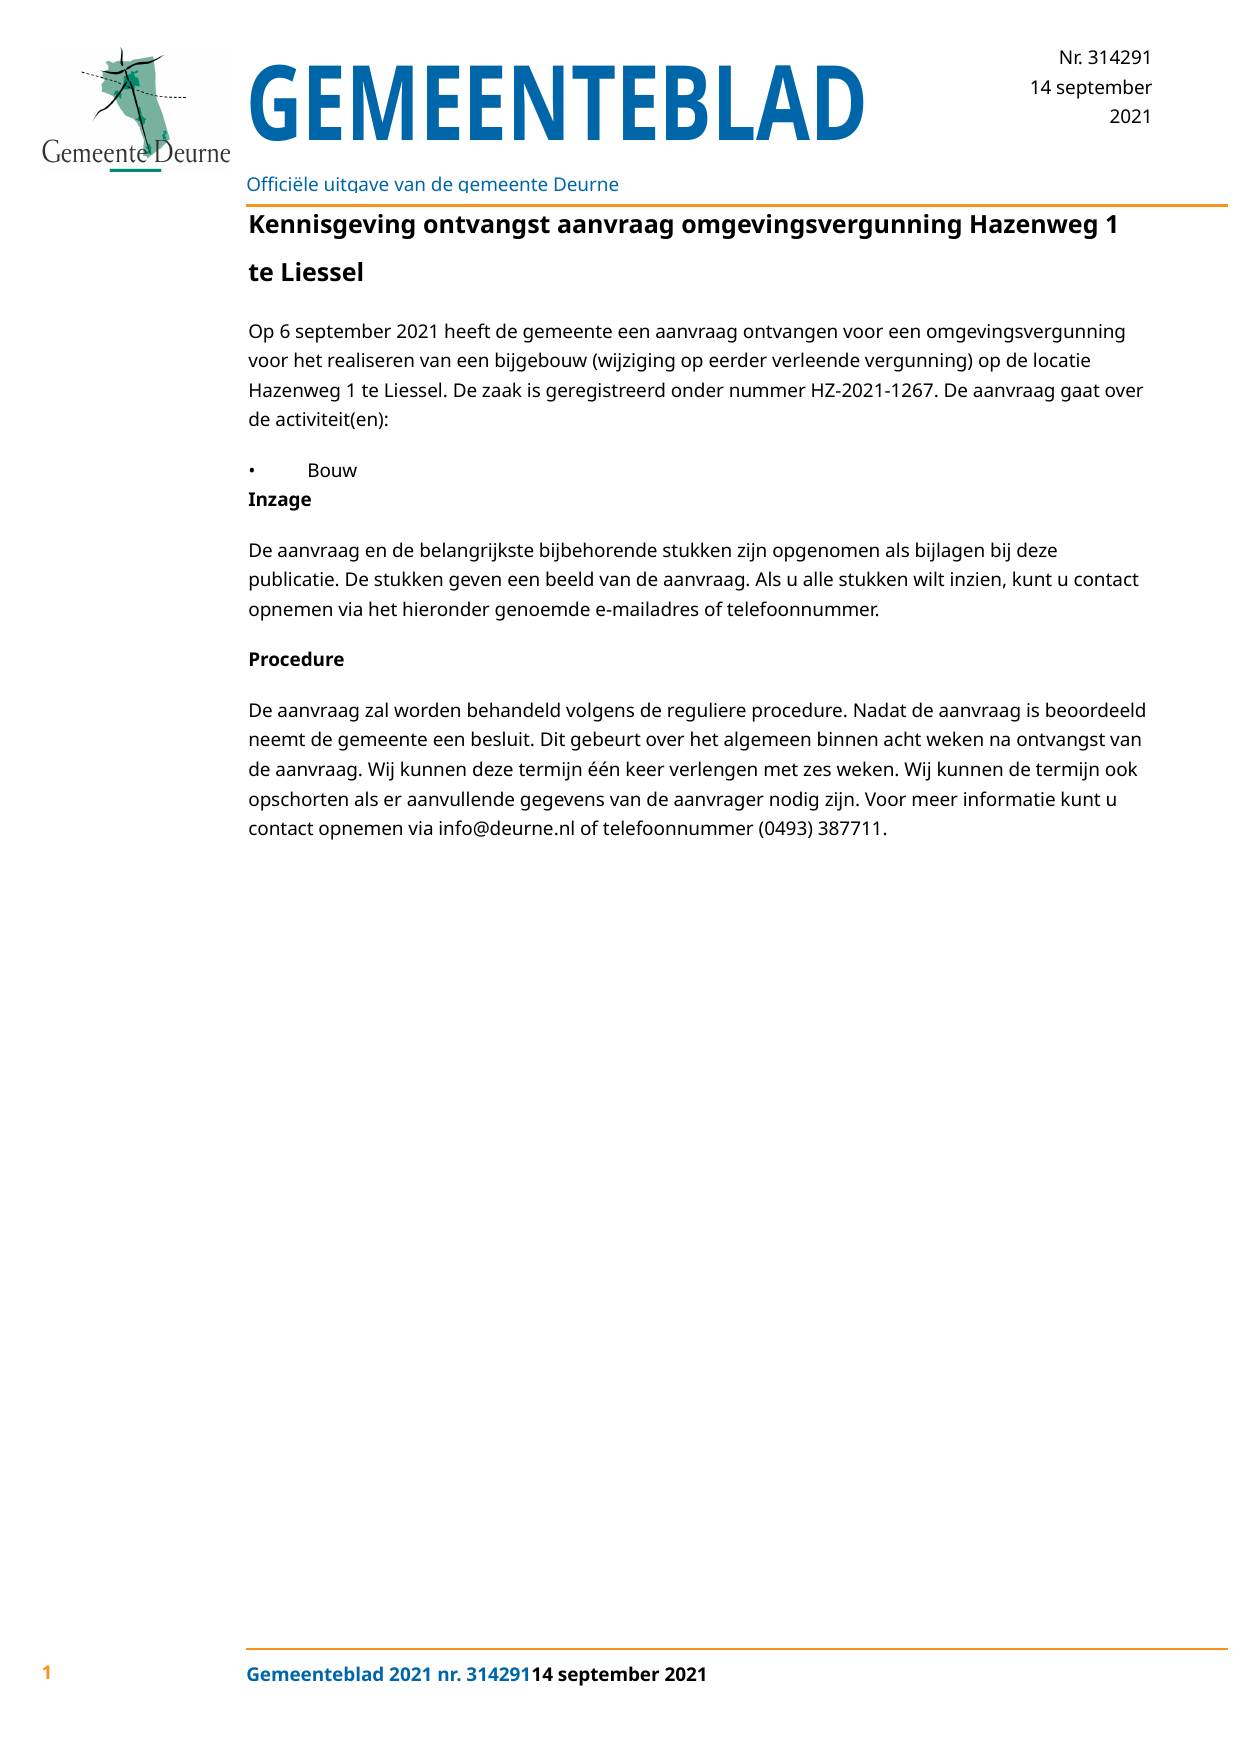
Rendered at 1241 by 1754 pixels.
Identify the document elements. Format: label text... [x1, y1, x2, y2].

text Kennisgeving ontvangst aanvraag omgevingsvergunning Hazenweg 1 te Liessel [248, 207, 1152, 288]
text Op 6 september 2021 heeft de gemeente een aanvraag ontvangen voor een omgevingsvergunning voor het realiseren van een bijgebouw (wijziging op eerder verleende vergunning) op de locatie Hazenweg 1 te Liessel. De zaak is geregistreerd onder nummer HZ-2021-1267. De aanvraag gaat over de activiteit(en): [248, 318, 1152, 432]
text Procedure [248, 647, 1152, 672]
list Bouw [248, 457, 1152, 483]
picture [41, 47, 231, 172]
text Inzage [248, 487, 1152, 512]
text De aanvraag en de belangrijkste bijbehorende stukken zijn opgenomen als bijlagen bij deze publicatie. De stukken geven een beeld van de aanvraag. Als u alle stukken wilt inzien, kunt u contact opnemen via het hieronder genoemde e-mailadres of telefoonnummer. [248, 537, 1152, 622]
text De aanvraag zal worden behandeld volgens de reguliere procedure. Nadat de aanvraag is beoordeeld neemt de gemeente een besluit. Dit gebeurt over het algemeen binnen acht weken na ontvangst van de aanvraag. Wij kunnen deze termijn één keer verlengen met zes weken. Wij kunnen de termijn ook opschorten als er aanvullende gegevens van de aanvrager nodig zijn. Voor meer informatie kunt u contact opnemen via info@deurne.nl of telefoonnummer (0493) 387711. [248, 697, 1152, 841]
